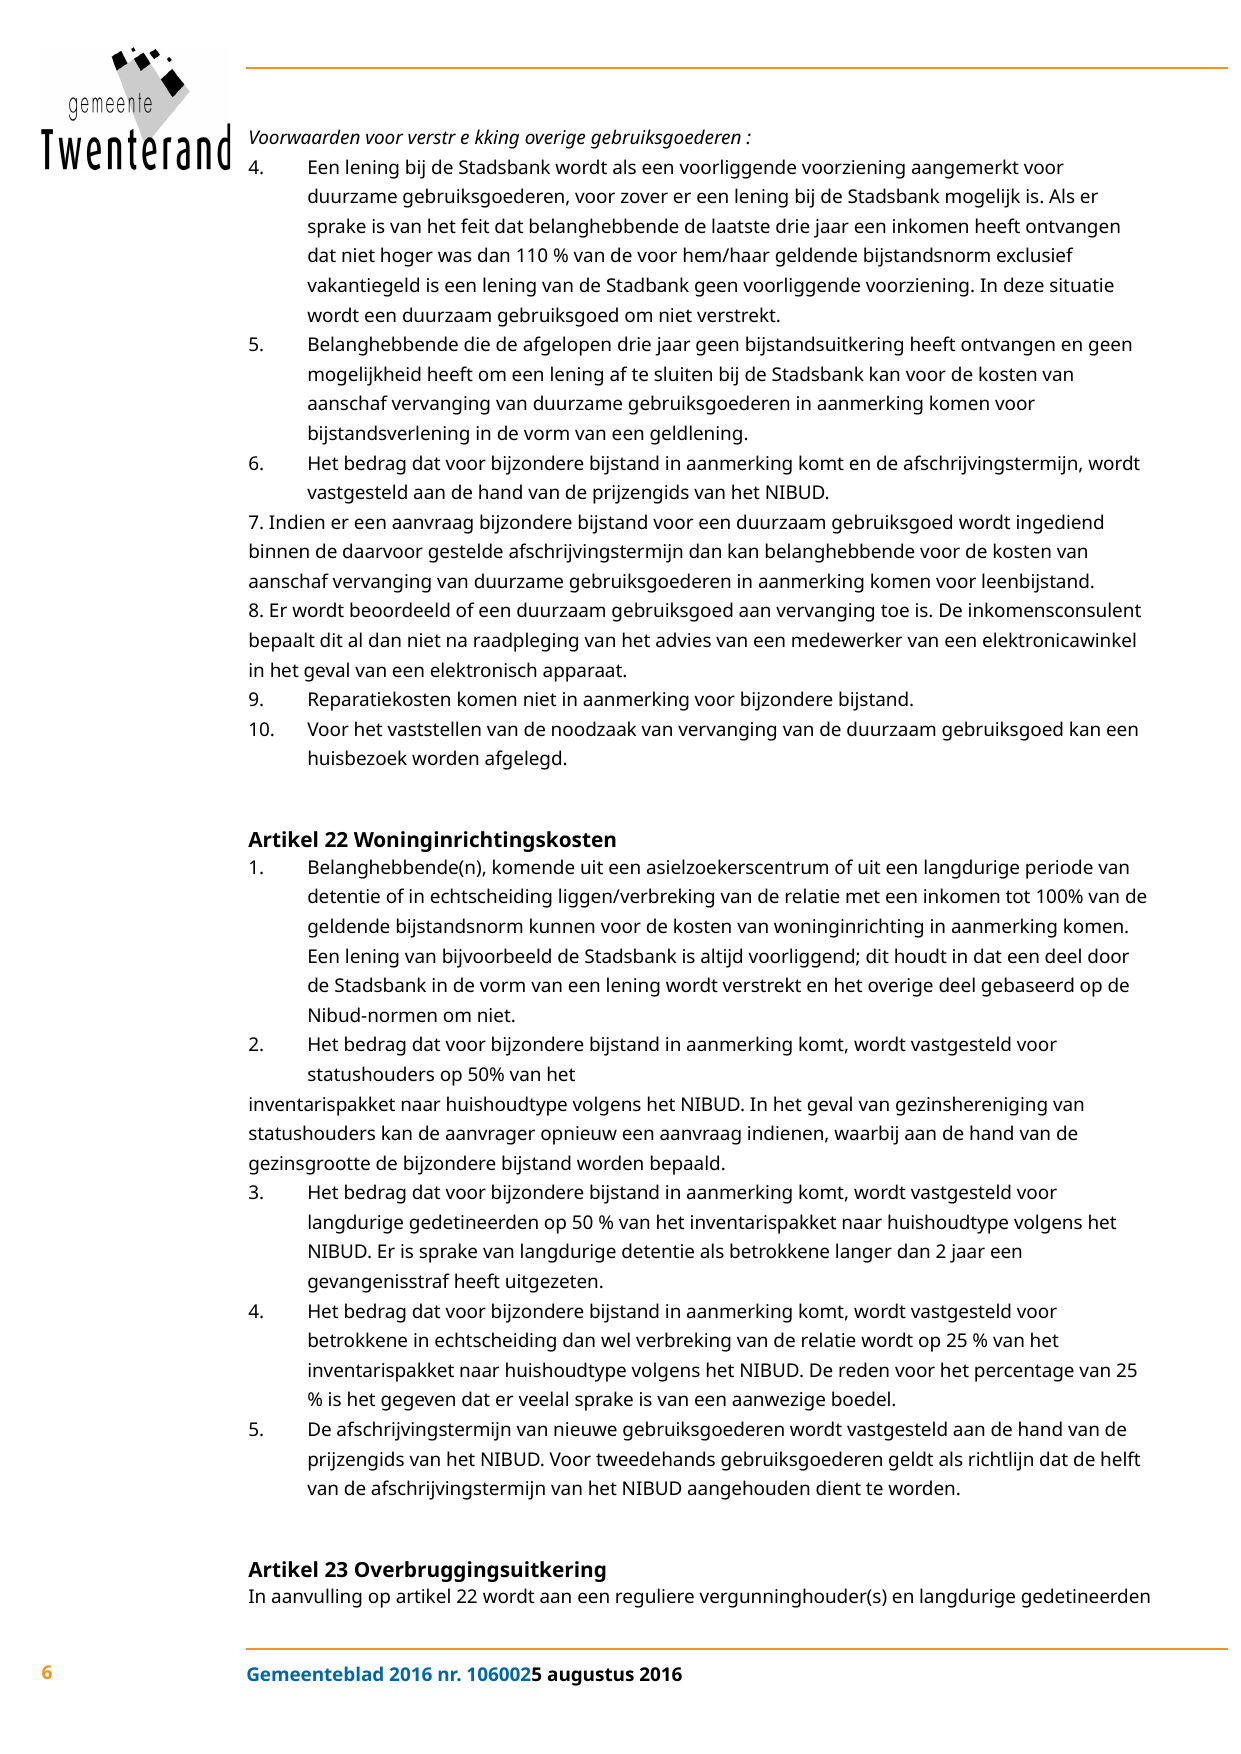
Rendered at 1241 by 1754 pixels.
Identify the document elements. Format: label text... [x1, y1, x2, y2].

text In aanvulling op artikel 22 wordt aan een reguliere vergunninghouder(s) en langdurige gedetineerden [248, 1584, 1152, 1609]
list Belanghebbende die de afgelopen drie jaar geen bijstandsuitkering heeft ontvangen en geen mogelijkheid heeft om een lening af te sluiten bij de Stadsbank kan voor de kosten van aanschaf vervanging van duurzame gebruiksgoederen in aanmerking komen voor bijstandsverlening in de vorm van een geldlening. [248, 331, 1152, 446]
list Belanghebbende(n), komende uit een asielzoekerscentrum of uit een langdurige periode van detentie of in echtscheiding liggen/verbreking van de relatie met een inkomen tot 100% van de geldende bijstandsnorm kunnen voor de kosten van woninginrichting in aanmerking komen. Een lening van bijvoorbeeld de Stadsbank is altijd voorliggend; dit houdt in dat een deel door de Stadsbank in de vorm van een lening wordt verstrekt en het overige deel gebaseerd op de Nibud-normen om niet. [248, 854, 1152, 1028]
list Het bedrag dat voor bijzondere bijstand in aanmerking komt, wordt vastgesteld voor betrokkene in echtscheiding dan wel verbreking van de relatie wordt op 25 % van het inventarispakket naar huishoudtype volgens het NIBUD. De reden voor het percentage van 25 % is het gegeven dat er veelal sprake is van een aanwezige boedel. [248, 1298, 1152, 1412]
list Het bedrag dat voor bijzondere bijstand in aanmerking komt, wordt vastgesteld voor statushouders op 50% van het [248, 1032, 1152, 1087]
list Voor het vaststellen van de noodzaak van vervanging van de duurzaam gebruiksgoed kan een huisbezoek worden afgelegd. [248, 716, 1152, 771]
text inventarispakket naar huishoudtype volgens het NIBUD. In het geval van gezinshereniging van statushouders kan de aanvrager opnieuw een aanvraag indienen, waarbij aan de hand van de gezinsgrootte de bijzondere bijstand worden bepaald. [248, 1091, 1152, 1176]
text Artikel 23 Overbruggingsuitkering [248, 1555, 1152, 1584]
list De afschrijvingstermijn van nieuwe gebruiksgoederen wordt vastgesteld aan de hand van de prijzengids van het NIBUD. Voor tweedehands gebruiksgoederen geldt als richtlijn dat de helft van de afschrijvingstermijn van het NIBUD aangehouden dient te worden. [248, 1416, 1152, 1501]
list Het bedrag dat voor bijzondere bijstand in aanmerking komt en de afschrijvingstermijn, wordt vastgesteld aan de hand van de prijzengids van het NIBUD. [248, 450, 1152, 505]
text Voorwaarden voor verstr e kking overige gebruiksgoederen : [248, 124, 1152, 150]
list Het bedrag dat voor bijzondere bijstand in aanmerking komt, wordt vastgesteld voor langdurige gedetineerden op 50 % van het inventarispakket naar huishoudtype volgens het NIBUD. Er is sprake van langdurige detentie als betrokkene langer dan 2 jaar een gevangenisstraf heeft uitgezeten. [248, 1179, 1152, 1294]
list Een lening bij de Stadsbank wordt als een voorliggende voorziening aangemerkt voor duurzame gebruiksgoederen, voor zover er een lening bij de Stadsbank mogelijk is. Als er sprake is van het feit dat belanghebbende de laatste drie jaar een inkomen heeft ontvangen dat niet hoger was dan 110 % van de voor hem/haar geldende bijstandsnorm exclusief vakantiegeld is een lening van de Stadbank geen voorliggende voorziening. In deze situatie wordt een duurzaam gebruiksgoed om niet verstrekt. [248, 154, 1152, 328]
text Artikel 22 Woninginrichtingskosten [248, 826, 1152, 854]
text 7. Indien er een aanvraag bijzondere bijstand voor een duurzaam gebruiksgoed wordt ingediend binnen de daarvoor gestelde afschrijvingstermijn dan kan belanghebbende voor de kosten van aanschaf vervanging van duurzame gebruiksgoederen in aanmerking komen voor leenbijstand. [248, 509, 1152, 594]
text 8. Er wordt beoordeeld of een duurzaam gebruiksgoed aan vervanging toe is. De inkomensconsulent bepaalt dit al dan niet na raadpleging van het advies van een medewerker van een elektronicawinkel in het geval van een elektronisch apparaat. [248, 598, 1152, 683]
list Reparatiekosten komen niet in aanmerking voor bijzondere bijstand. [248, 686, 1152, 712]
picture [41, 47, 231, 172]
